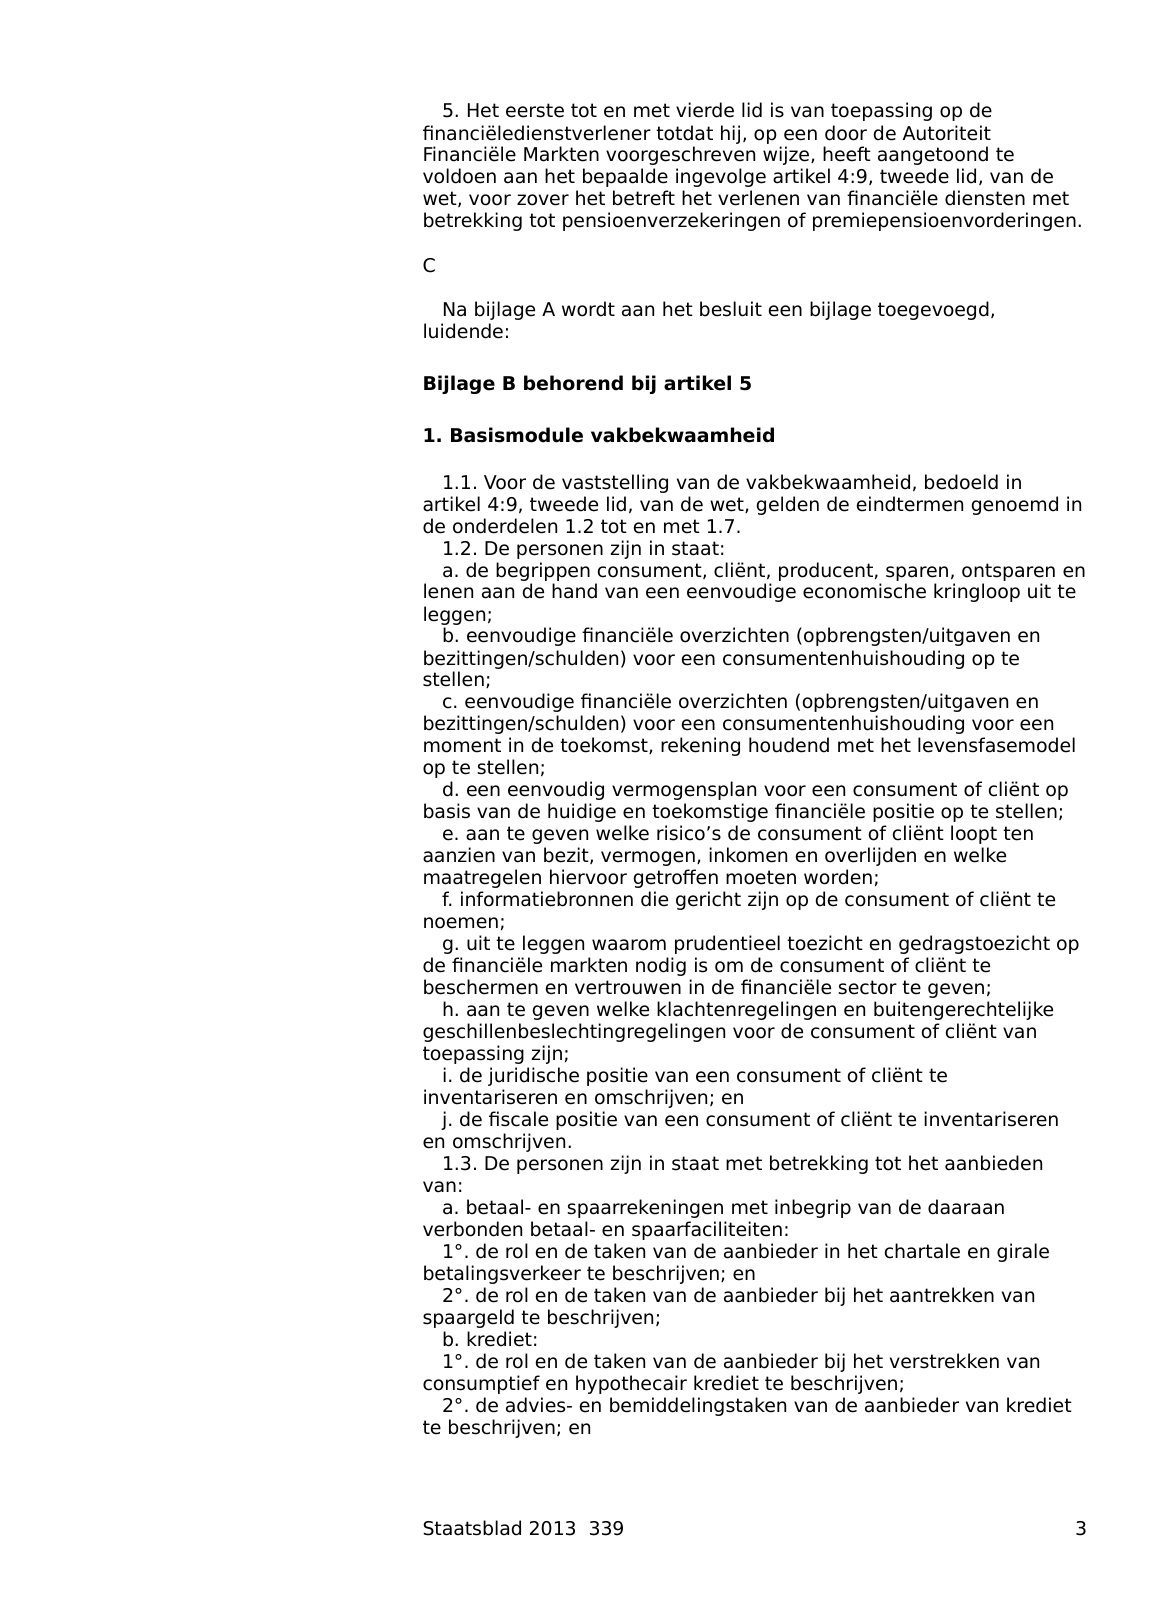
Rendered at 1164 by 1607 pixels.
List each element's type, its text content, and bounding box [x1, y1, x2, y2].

text h. aan te geven welke klachtenregelingen en buitengerechtelijke geschillenbeslechtingregelingen voor de consument of cliënt van toepassing zijn; [422, 999, 1087, 1065]
text Na bijlage A wordt aan het besluit een bijlage toegevoegd, luidende: [422, 299, 1087, 343]
text b. krediet: [422, 1329, 1087, 1351]
text 1.3. De personen zijn in staat met betrekking tot het aanbieden van: [422, 1153, 1087, 1197]
text a. de begrippen consument, cliënt, producent, sparen, ontsparen en lenen aan de hand van een eenvoudige economische kringloop uit te leggen; [422, 559, 1087, 625]
text 1.1. Voor de vaststelling van de vakbekwaamheid, bedoeld in artikel 4:9, tweede lid, van de wet, gelden de eindtermen genoemd in de onderdelen 1.2 tot en met 1.7. [422, 472, 1087, 537]
text g. uit te leggen waarom prudentieel toezicht en gedragstoezicht op de financiële markten nodig is om de consument of cliënt te beschermen en vertrouwen in de financiële sector te geven; [422, 933, 1087, 999]
text 2°. de advies- en bemiddelingstaken van de aanbieder van krediet te beschrijven; en [422, 1395, 1087, 1439]
text j. de fiscale positie van een consument of cliënt te inventariseren en omschrijven. [422, 1109, 1087, 1153]
subtitle 1. Basismodule vakbekwaamheid [422, 424, 1087, 447]
text 1°. de rol en de taken van de aanbieder bij het verstrekken van consumptief en hypothecair krediet te beschrijven; [422, 1351, 1087, 1395]
text C [422, 254, 1087, 276]
text i. de juridische positie van een consument of cliënt te inventariseren en omschrijven; en [422, 1065, 1087, 1109]
text f. informatiebronnen die gericht zijn op de consument of cliënt te noemen; [422, 889, 1087, 933]
subtitle Bijlage B behorend bij artikel 5 [422, 373, 1087, 394]
text d. een eenvoudig vermogensplan voor een consument of cliënt op basis van de huidige en toekomstige financiële positie op te stellen; [422, 779, 1087, 823]
text 1°. de rol en de taken van de aanbieder in het chartale en girale betalingsverkeer te beschrijven; en [422, 1241, 1087, 1285]
text c. eenvoudige financiële overzichten (opbrengsten/uitgaven en bezittingen/schulden) voor een consumentenhuishouding voor een moment in de toekomst, rekening houdend met het levensfasemodel op te stellen; [422, 691, 1087, 779]
text 2°. de rol en de taken van de aanbieder bij het aantrekken van spaargeld te beschrijven; [422, 1285, 1087, 1329]
text e. aan te geven welke risico’s de consument of cliënt loopt ten aanzien van bezit, vermogen, inkomen en overlijden en welke maatregelen hiervoor getroffen moeten worden; [422, 823, 1087, 889]
text 5. Het eerste tot en met vierde lid is van toepassing op de financiëledienstverlener totdat hij, op een door de Autoriteit Financiële Markten voorgeschreven wijze, heeft aangetoond te voldoen aan het bepaalde ingevolge artikel 4:9, tweede lid, van de wet, voor zover het betreft het verlenen van financiële diensten met betrekking tot pensioenverzekeringen of premiepensioenvorderingen. [422, 100, 1087, 232]
text a. betaal- en spaarrekeningen met inbegrip van de daaraan verbonden betaal- en spaarfaciliteiten: [422, 1197, 1087, 1241]
text 1.2. De personen zijn in staat: [422, 537, 1087, 559]
text b. eenvoudige financiële overzichten (opbrengsten/uitgaven en bezittingen/schulden) voor een consumentenhuishouding op te stellen; [422, 625, 1087, 691]
